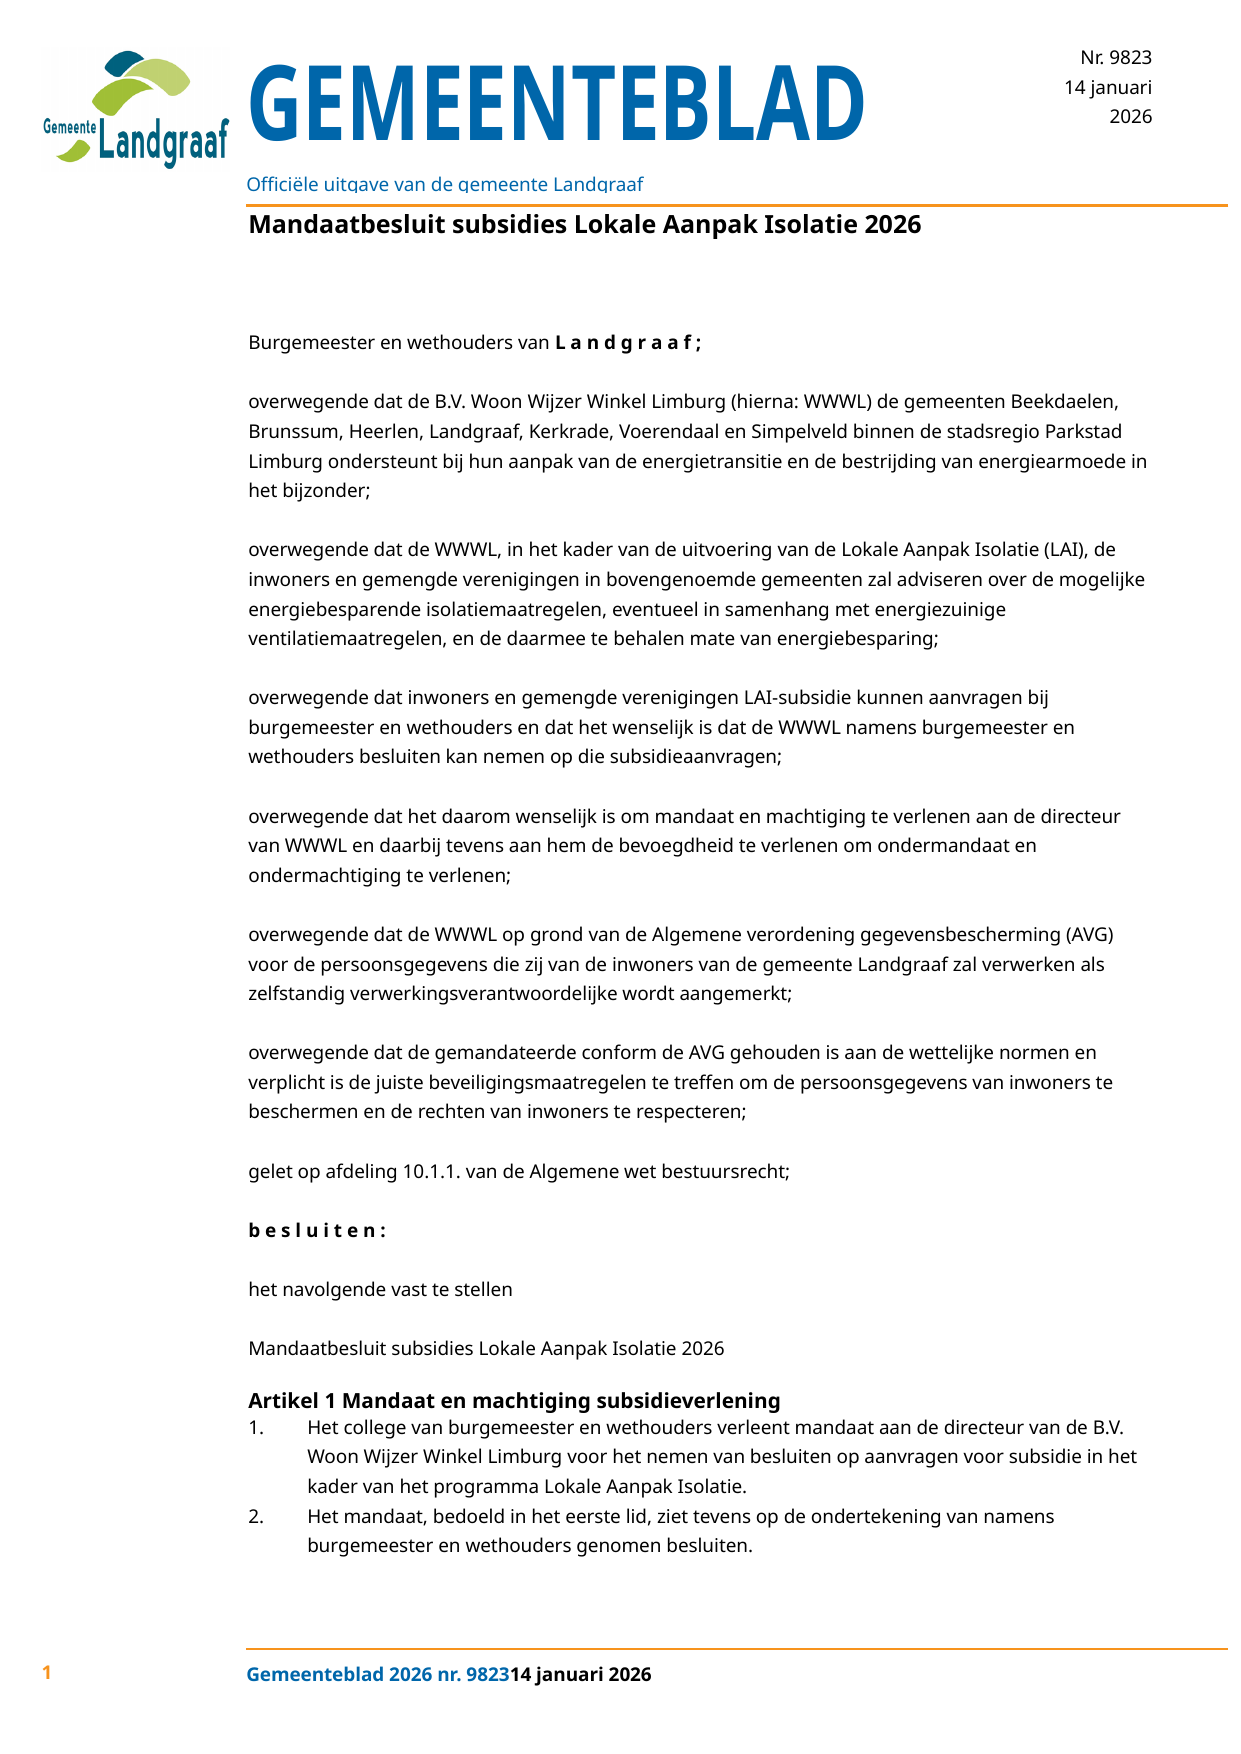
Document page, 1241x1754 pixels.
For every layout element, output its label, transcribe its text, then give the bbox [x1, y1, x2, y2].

list Het mandaat, bedoeld in het eerste lid, ziet tevens op de ondertekening van namens burgemeester en wethouders genomen besluiten. [248, 1503, 1152, 1558]
text gelet op afdeling 10.1.1. van de Algemene wet bestuursrecht; [248, 1158, 1152, 1183]
text het navolgende vast te stellen [248, 1276, 1152, 1302]
list Het college van burgemeester en wethouders verleent mandaat aan de directeur van de B.V. Woon Wijzer Winkel Limburg voor het nemen van besluiten op aanvragen voor subsidie in het kader van het programma Lokale Aanpak Isolatie. [248, 1414, 1152, 1499]
text overwegende dat de WWWL, in het kader van de uitvoering van de Lokale Aanpak Isolatie (LAI), de inwoners en gemengde verenigingen in bovengenoemde gemeenten zal adviseren over de mogelijke energiebesparende isolatiemaatregelen, eventueel in samenhang met energiezuinige ventilatiemaatregelen, en de daarmee te behalen mate van energiebesparing; [248, 537, 1152, 651]
text Burgemeester en wethouders van L a n d g r a a f ; [248, 329, 1152, 355]
text Mandaatbesluit subsidies Lokale Aanpak Isolatie 2026 [248, 1335, 1152, 1361]
picture [41, 47, 231, 172]
text overwegende dat de WWWL op grond van de Algemene verordening gegevensbescherming (AVG) voor de persoonsgegevens die zij van de inwoners van de gemeente Landgraaf zal verwerken als zelfstandig verwerkingsverantwoordelijke wordt aangemerkt; [248, 921, 1152, 1006]
text b e s l u i t e n : [248, 1217, 1152, 1243]
text overwegende dat het daarom wenselijk is om mandaat en machtiging te verlenen aan de directeur van WWWL en daarbij tevens aan hem de bevoegdheid te verlenen om ondermandaat en ondermachtiging te verlenen; [248, 803, 1152, 888]
text overwegende dat inwoners en gemengde verenigingen LAI-subsidie kunnen aanvragen bij burgemeester en wethouders en dat het wenselijk is dat de WWWL namens burgemeester en wethouders besluiten kan nemen op die subsidieaanvragen; [248, 684, 1152, 769]
text Mandaatbesluit subsidies Lokale Aanpak Isolatie 2026 [248, 207, 1152, 241]
text overwegende dat de B.V. Woon Wijzer Winkel Limburg (hierna: WWWL) de gemeenten Beekdaelen, Brunssum, Heerlen, Landgraaf, Kerkrade, Voerendaal en Simpelveld binnen de stadsregio Parkstad Limburg ondersteunt bij hun aanpak van de energietransitie en de bestrijding van energiearmoede in het bijzonder; [248, 389, 1152, 503]
text overwegende dat de gemandateerde conform de AVG gehouden is aan de wettelijke normen en verplicht is de juiste beveiligingsmaatregelen te treffen om de persoonsgegevens van inwoners te beschermen en de rechten van inwoners te respecteren; [248, 1039, 1152, 1124]
text Artikel 1 Mandaat en machtiging subsidieverlening [248, 1386, 1152, 1414]
